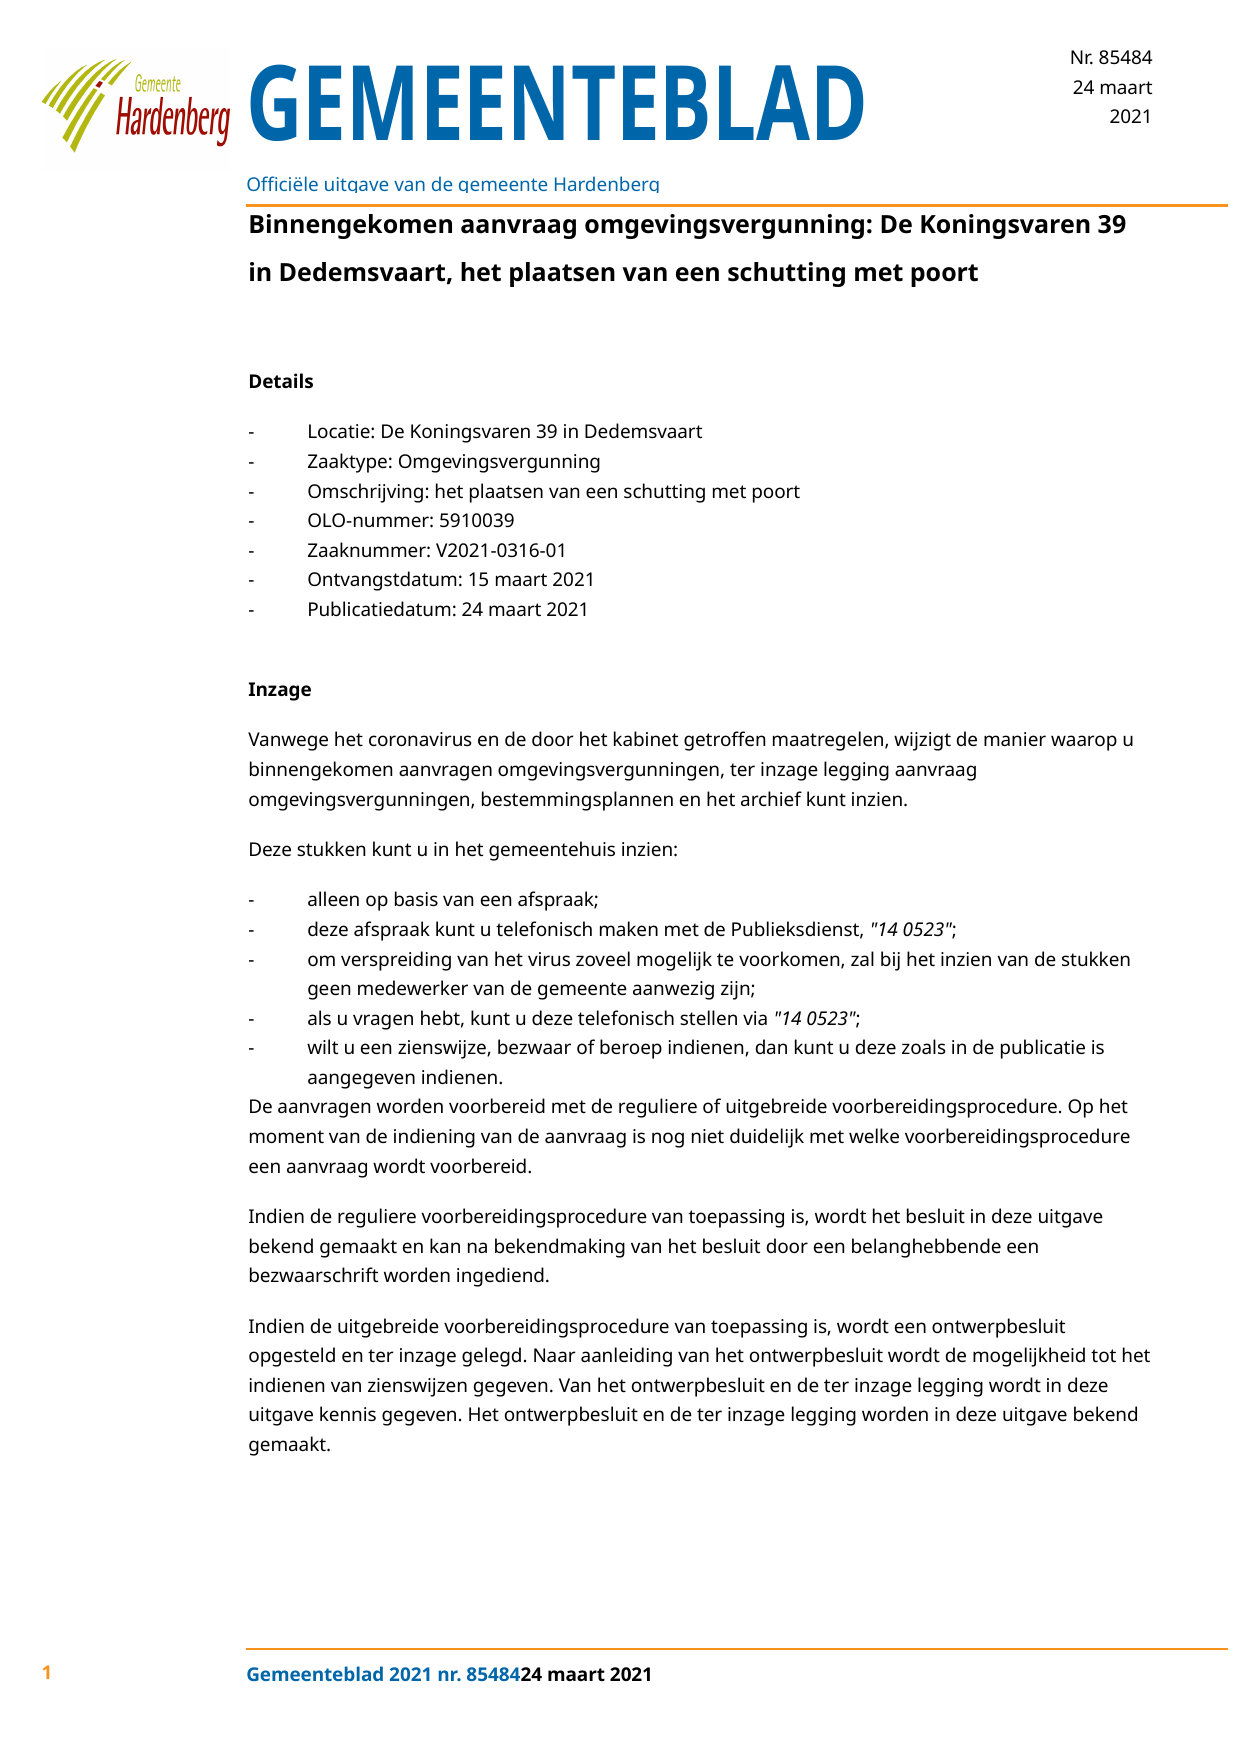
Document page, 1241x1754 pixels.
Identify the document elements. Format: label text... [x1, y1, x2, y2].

list Publicatiedatum: 24 maart 2021 [248, 596, 1152, 622]
text Inzage [248, 676, 1152, 702]
list wilt u een zienswijze, bezwaar of beroep indienen, dan kunt u deze zoals in de publicatie is aangegeven indienen. [248, 1034, 1152, 1090]
text Vanwege het coronavirus en de door het kabinet getroffen maatregelen, wijzigt de manier waarop u binnengekomen aanvragen omgevingsvergunningen, ter inzage legging aanvraag omgevingsvergunningen, bestemmingsplannen en het archief kunt inzien. [248, 727, 1152, 812]
list alleen op basis van een afspraak; [248, 887, 1152, 912]
text Binnengekomen aanvraag omgevingsvergunning: De Koningsvaren 39 in Dedemsvaart, het plaatsen van een schutting met poort [248, 207, 1152, 288]
list deze afspraak kunt u telefonisch maken met de Publieksdienst, "14 0523"; [248, 916, 1152, 942]
text Indien de uitgebreide voorbereidingsprocedure van toepassing is, wordt een ontwerpbesluit opgesteld en ter inzage gelegd. Naar aanleiding van het ontwerpbesluit wordt de mogelijkheid tot het indienen van zienswijzen gegeven. Van het ontwerpbesluit en de ter inzage legging wordt in deze uitgave kennis gegeven. Het ontwerpbesluit en de ter inzage legging worden in deze uitgave bekend gemaakt. [248, 1313, 1152, 1457]
text Indien de reguliere voorbereidingsprocedure van toepassing is, wordt het besluit in deze uitgave bekend gemaakt en kan na bekendmaking van het besluit door een belanghebbende een bezwaarschrift worden ingediend. [248, 1203, 1152, 1288]
list als u vragen hebt, kunt u deze telefonisch stellen via "14 0523"; [248, 1005, 1152, 1031]
picture [41, 47, 231, 172]
list om verspreiding van het virus zoveel mogelijk te voorkomen, zal bij het inzien van de stukken geen medewerker van de gemeente aanwezig zijn; [248, 946, 1152, 1001]
list Omschrijving: het plaatsen van een schutting met poort [248, 478, 1152, 504]
text Details [248, 368, 1152, 394]
list Zaaknummer: V2021-0316-01 [248, 537, 1152, 563]
list Zaaktype: Omgevingsvergunning [248, 448, 1152, 474]
text Deze stukken kunt u in het gemeentehuis inzien: [248, 836, 1152, 862]
list Ontvangstdatum: 15 maart 2021 [248, 567, 1152, 592]
list Locatie: De Koningsvaren 39 in Dedemsvaart [248, 419, 1152, 444]
list OLO-nummer: 5910039 [248, 507, 1152, 533]
text De aanvragen worden voorbereid met de reguliere of uitgebreide voorbereidingsprocedure. Op het moment van de indiening van de aanvraag is nog niet duidelijk met welke voorbereidingsprocedure een aanvraag wordt voorbereid. [248, 1094, 1152, 1179]
